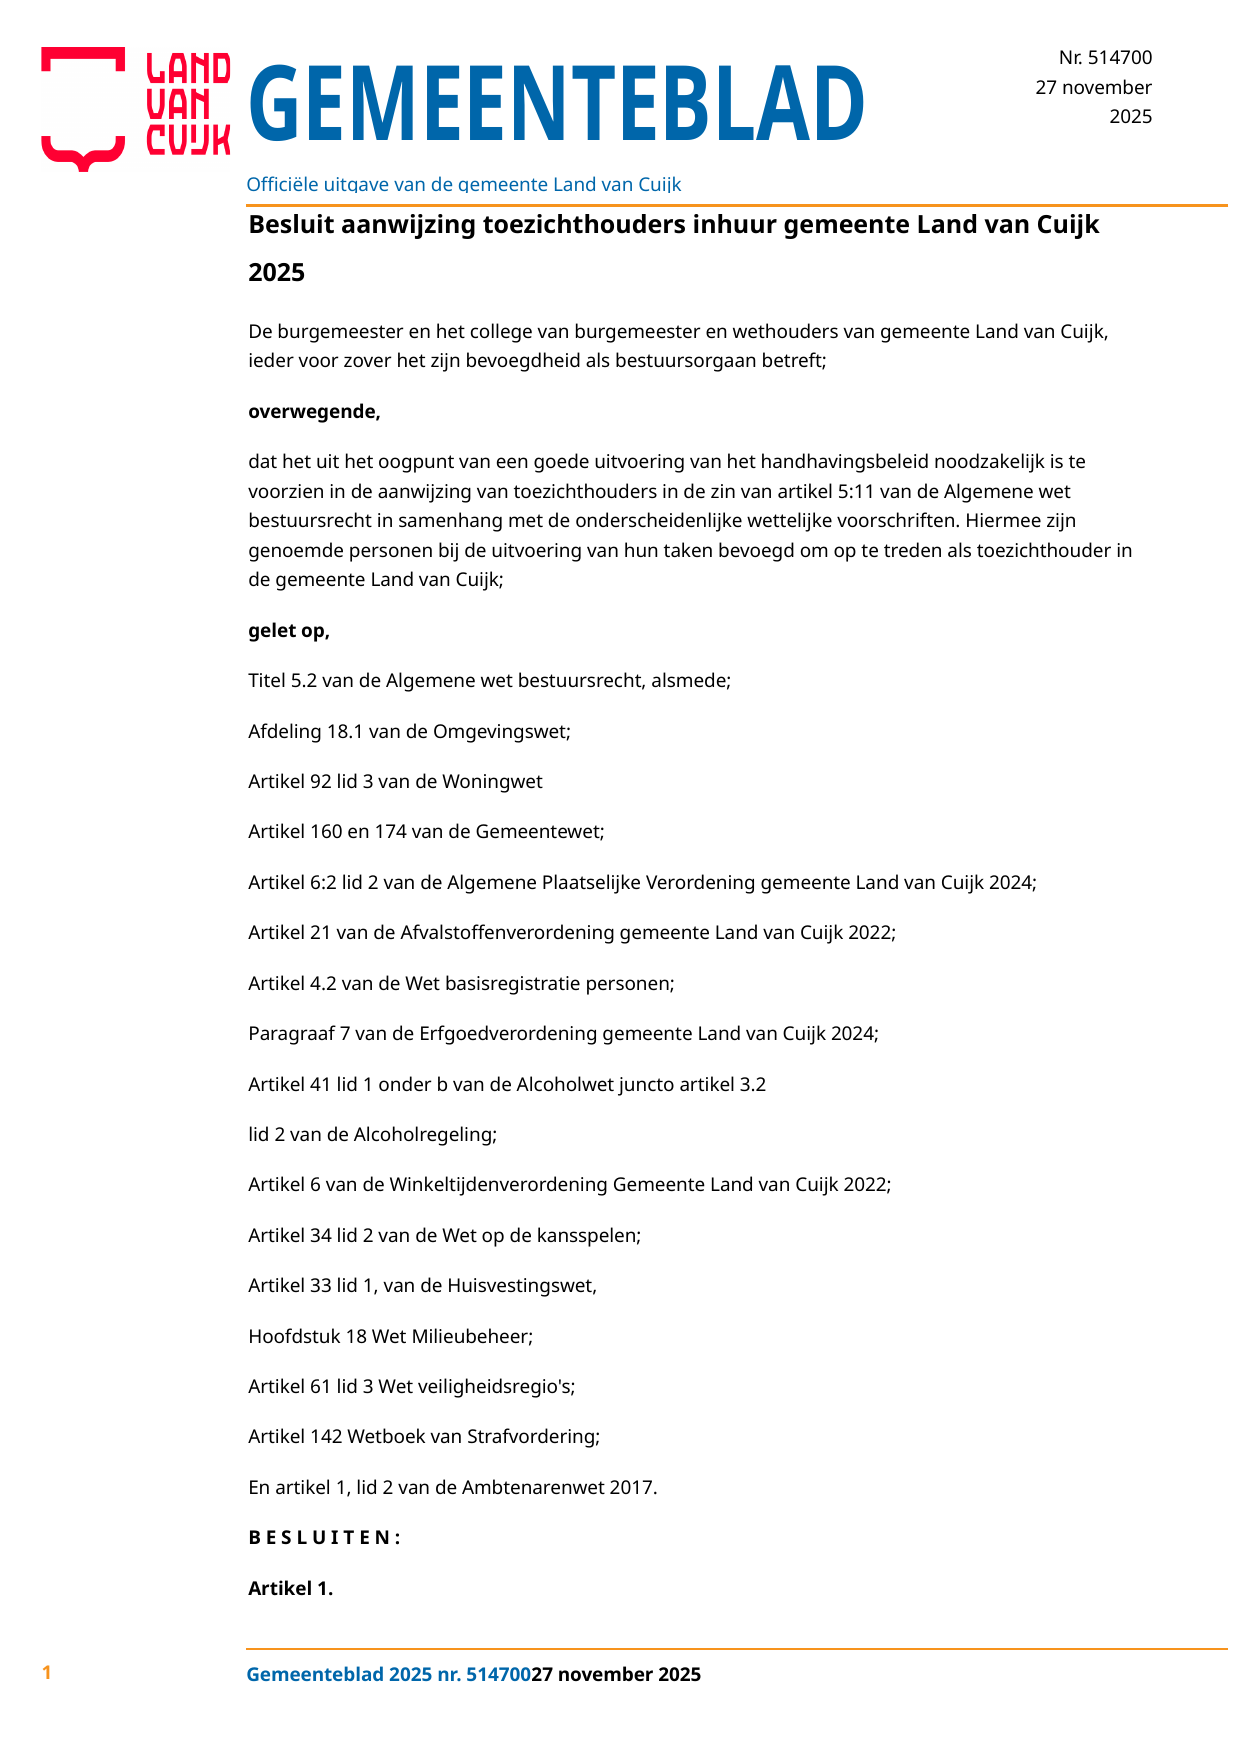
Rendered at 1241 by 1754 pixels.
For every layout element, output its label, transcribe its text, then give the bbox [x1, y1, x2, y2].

text lid 2 van de Alcoholregeling; [248, 1121, 1152, 1147]
text B E S L U I T E N : [248, 1524, 1152, 1550]
text overwegende, [248, 398, 1152, 424]
text Titel 5.2 van de Algemene wet bestuursrecht, alsmede; [248, 667, 1152, 693]
text Artikel 41 lid 1 onder b van de Alcoholwet juncto artikel 3.2 [248, 1071, 1152, 1097]
text Hoofdstuk 18 Wet Milieubeheer; [248, 1323, 1152, 1349]
text Afdeling 18.1 van de Omgevingswet; [248, 718, 1152, 744]
text Artikel 34 lid 2 van de Wet op de kansspelen; [248, 1222, 1152, 1248]
text Artikel 160 en 174 van de Gemeentewet; [248, 819, 1152, 844]
text Artikel 142 Wetboek van Strafvordering; [248, 1424, 1152, 1449]
text De burgemeester en het college van burgemeester en wethouders van gemeente Land van Cuijk, ieder voor zover het zijn bevoegdheid als bestuursorgaan betreft; [248, 318, 1152, 373]
text Artikel 4.2 van de Wet basisregistratie personen; [248, 970, 1152, 996]
text Artikel 33 lid 1, van de Huisvestingswet, [248, 1272, 1152, 1298]
picture [41, 47, 231, 172]
text Artikel 92 lid 3 van de Woningwet [248, 768, 1152, 794]
text gelet op, [248, 617, 1152, 643]
text Artikel 1. [248, 1575, 1152, 1601]
text Artikel 61 lid 3 Wet veiligheidsregio's; [248, 1373, 1152, 1399]
text Artikel 6:2 lid 2 van de Algemene Plaatselijke Verordening gemeente Land van Cuijk 2024; [248, 869, 1152, 895]
text En artikel 1, lid 2 van de Ambtenarenwet 2017. [248, 1474, 1152, 1500]
text Artikel 21 van de Afvalstoffenverordening gemeente Land van Cuijk 2022; [248, 919, 1152, 945]
text Artikel 6 van de Winkeltijdenverordening Gemeente Land van Cuijk 2022; [248, 1172, 1152, 1197]
text Besluit aanwijzing toezichthouders inhuur gemeente Land van Cuijk 2025 [248, 207, 1152, 288]
text Paragraaf 7 van de Erfgoedverordening gemeente Land van Cuijk 2024; [248, 1020, 1152, 1046]
text dat het uit het oogpunt van een goede uitvoering van het handhavingsbeleid noodzakelijk is te voorzien in de aanwijzing van toezichthouders in de zin van artikel 5:11 van de Algemene wet bestuursrecht in samenhang met de onderscheidenlijke wettelijke voorschriften. Hiermee zijn genoemde personen bij de uitvoering van hun taken bevoegd om op te treden als toezichthouder in de gemeente Land van Cuijk; [248, 448, 1152, 592]
